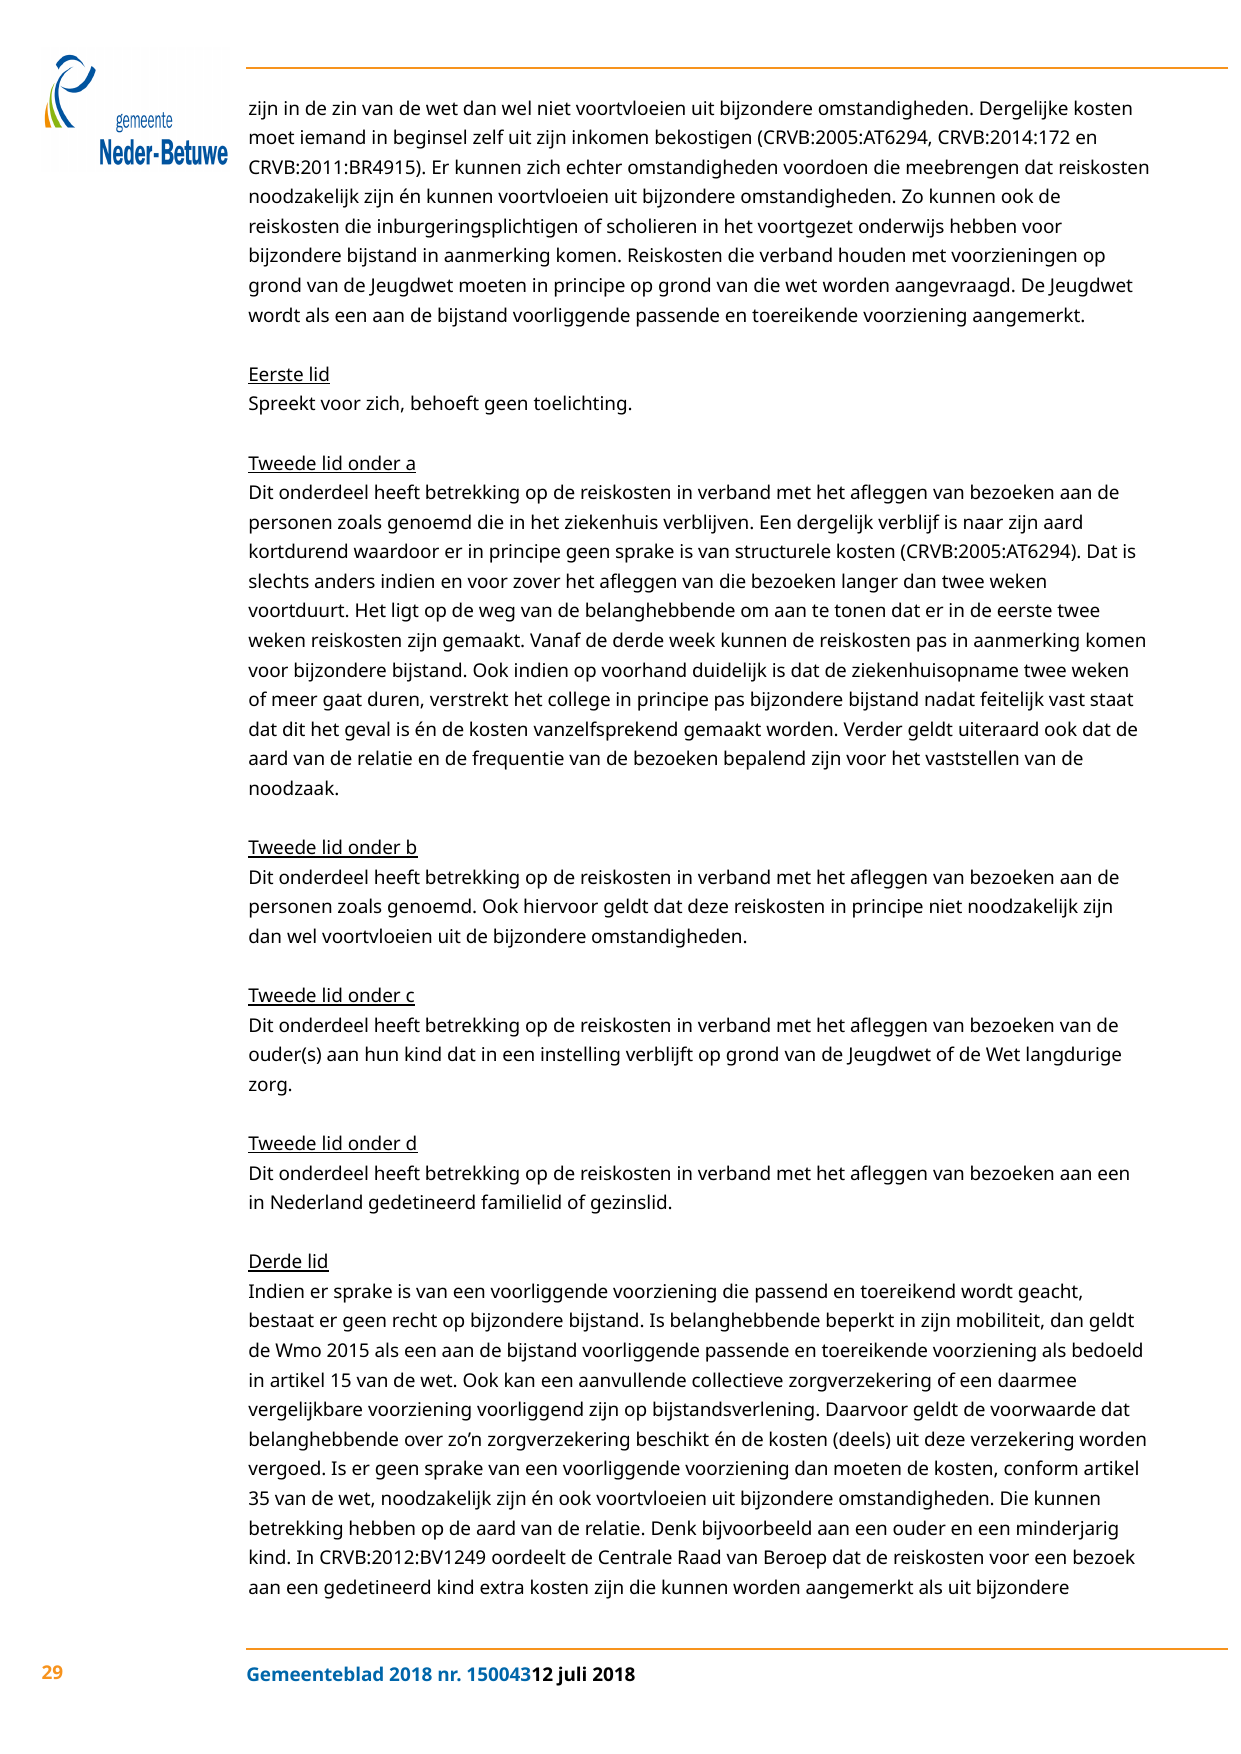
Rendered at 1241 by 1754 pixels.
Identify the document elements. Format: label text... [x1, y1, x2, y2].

text Dit onderdeel heeft betrekking op de reiskosten in verband met het afleggen van bezoeken aan de personen zoals genoemd. Ook hiervoor geldt dat deze reiskosten in principe niet noodzakelijk zijn dan wel voortvloeien uit de bijzondere omstandigheden. [248, 864, 1152, 949]
text Indien er sprake is van een voorliggende voorziening die passend en toereikend wordt geacht, bestaat er geen recht op bijzondere bijstand. Is belanghebbende beperkt in zijn mobiliteit, dan geldt de Wmo 2015 als een aan de bijstand voorliggende passende en toereikende voorziening als bedoeld in artikel 15 van de wet. Ook kan een aanvullende collectieve zorgverzekering of een daarmee vergelijkbare voorziening voorliggend zijn op bijstandsverlening. Daarvoor geldt de voorwaarde dat belanghebbende over zo’n zorgverzekering beschikt én de kosten (deels) uit deze verzekering worden vergoed. Is er geen sprake van een voorliggende voorziening dan moeten de kosten, conform artikel 35 van de wet, noodzakelijk zijn én ook voortvloeien uit bijzondere omstandigheden. Die kunnen betrekking hebben op de aard van de relatie. Denk bijvoorbeeld aan een ouder en een minderjarig kind. In CRVB:2012:BV1249 oordeelt de Centrale Raad van Beroep dat de reiskosten voor een bezoek aan een gedetineerd kind extra kosten zijn die kunnen worden aangemerkt als uit bijzondere [248, 1278, 1152, 1600]
text Spreekt voor zich, behoeft geen toelichting. [248, 391, 1152, 416]
text zijn in de zin van de wet dan wel niet voortvloeien uit bijzondere omstandigheden. Dergelijke kosten moet iemand in beginsel zelf uit zijn inkomen bekostigen (CRVB:2005:AT6294, CRVB:2014:172 en CRVB:2011:BR4915). Er kunnen zich echter omstandigheden voordoen die meebrengen dat reiskosten noodzakelijk zijn én kunnen voortvloeien uit bijzondere omstandigheden. Zo kunnen ook de reiskosten die inburgeringsplichtigen of scholieren in het voortgezet onderwijs hebben voor bijzondere bijstand in aanmerking komen. Reiskosten die verband houden met voorzieningen op grond van de Jeugdwet moeten in principe op grond van die wet worden aangevraagd. De Jeugdwet wordt als een aan de bijstand voorliggende passende en toereikende voorziening aangemerkt. [248, 95, 1152, 328]
text Dit onderdeel heeft betrekking op de reiskosten in verband met het afleggen van bezoeken aan een in Nederland gedetineerd familielid of gezinslid. [248, 1160, 1152, 1215]
picture [41, 47, 231, 172]
text Dit onderdeel heeft betrekking op de reiskosten in verband met het afleggen van bezoeken van de ouder(s) aan hun kind dat in een instelling verblijft op grond van de Jeugdwet of de Wet langdurige zorg. [248, 1012, 1152, 1097]
text Tweede lid onder a [248, 450, 1152, 476]
text Tweede lid onder b [248, 834, 1152, 860]
text Eerste lid [248, 361, 1152, 387]
text Derde lid [248, 1248, 1152, 1274]
text Tweede lid onder d [248, 1130, 1152, 1156]
text Tweede lid onder c [248, 982, 1152, 1008]
text Dit onderdeel heeft betrekking op de reiskosten in verband met het afleggen van bezoeken aan de personen zoals genoemd die in het ziekenhuis verblijven. Een dergelijk verblijf is naar zijn aard kortdurend waardoor er in principe geen sprake is van structurele kosten (CRVB:2005:AT6294). Dat is slechts anders indien en voor zover het afleggen van die bezoeken langer dan twee weken voortduurt. Het ligt op de weg van de belanghebbende om aan te tonen dat er in de eerste twee weken reiskosten zijn gemaakt. Vanaf de derde week kunnen de reiskosten pas in aanmerking komen voor bijzondere bijstand. Ook indien op voorhand duidelijk is dat de ziekenhuisopname twee weken of meer gaat duren, verstrekt het college in principe pas bijzondere bijstand nadat feitelijk vast staat dat dit het geval is én de kosten vanzelfsprekend gemaakt worden. Verder geldt uiteraard ook dat de aard van de relatie en de frequentie van de bezoeken bepalend zijn voor het vaststellen van de noodzaak. [248, 479, 1152, 801]
